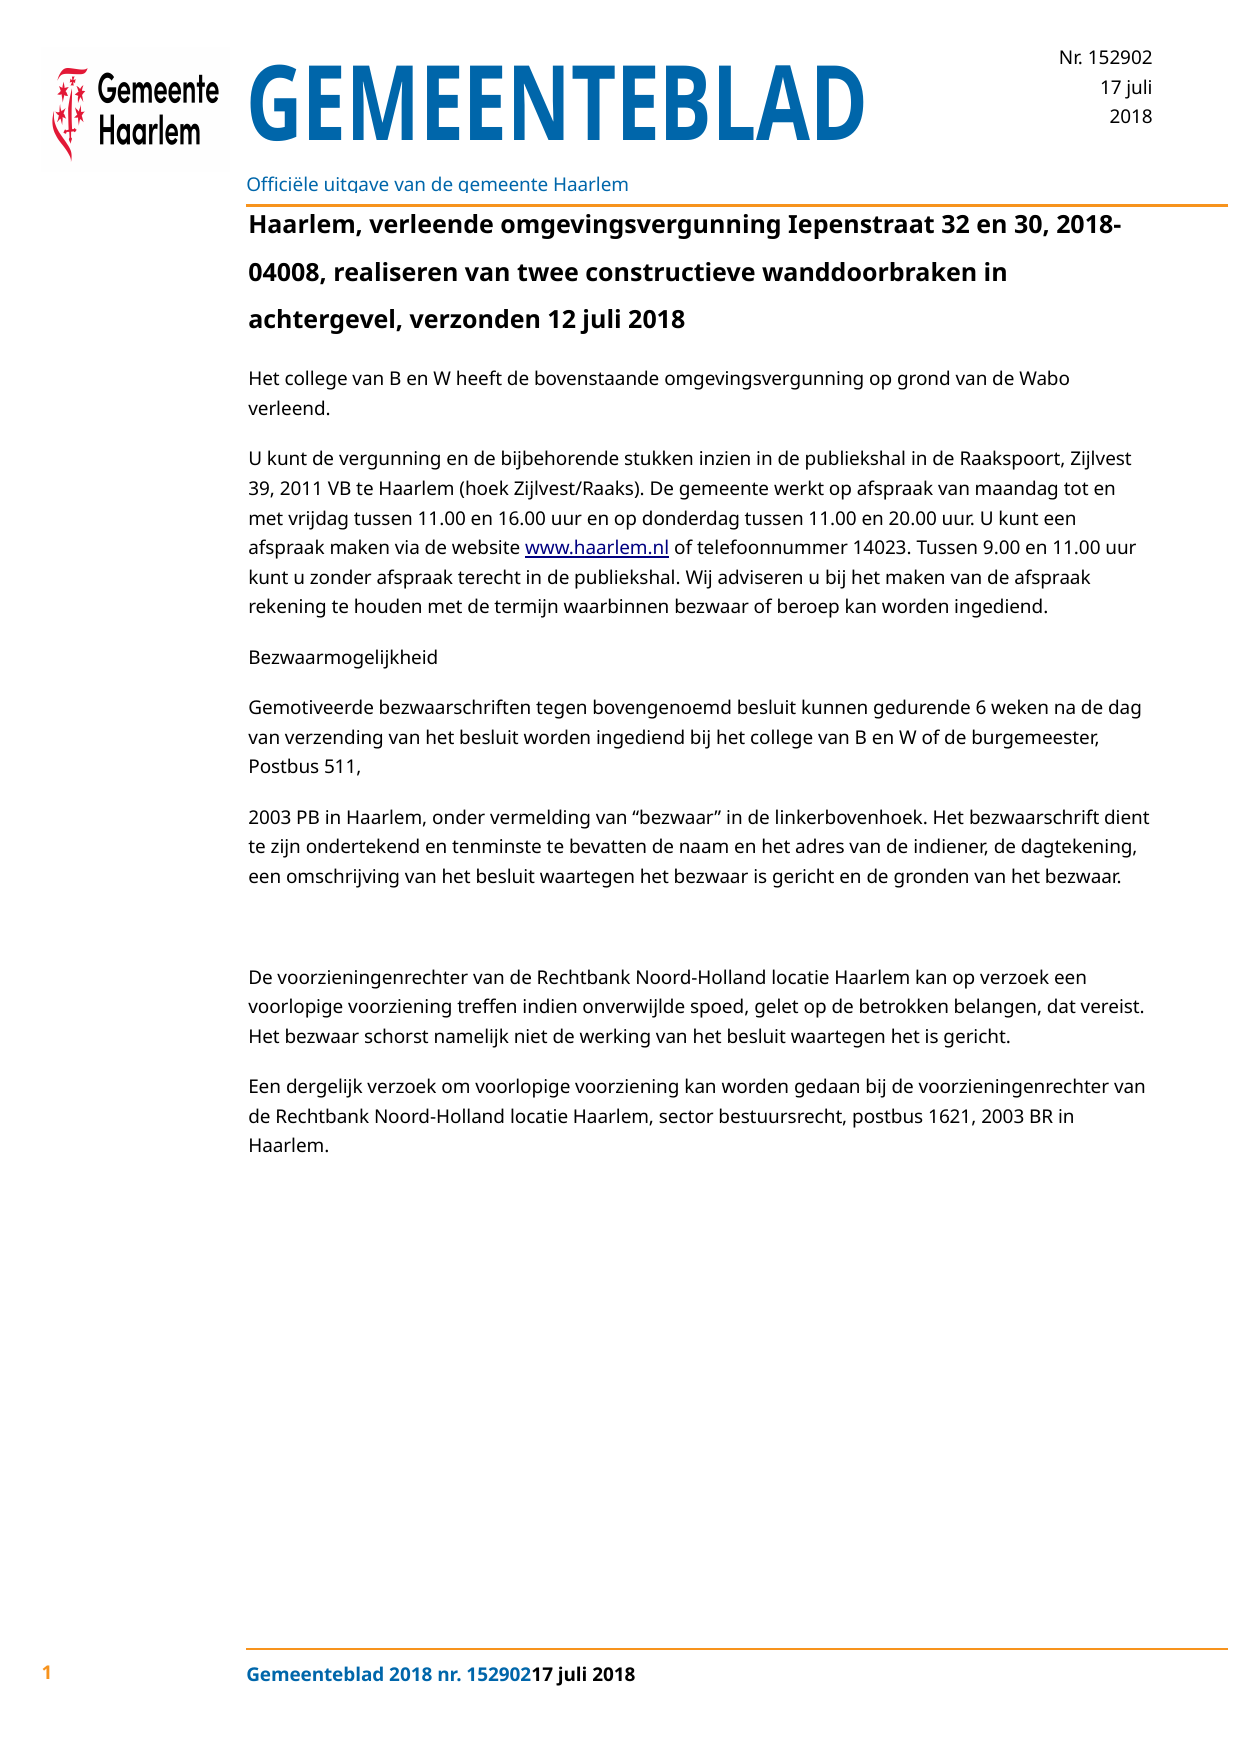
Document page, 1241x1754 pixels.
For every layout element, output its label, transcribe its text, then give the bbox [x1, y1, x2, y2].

text Bezwaarmogelijkheid [248, 644, 1152, 669]
picture [41, 47, 231, 172]
text De voorzieningenrechter van de Rechtbank Noord-Holland locatie Haarlem kan op verzoek een voorlopige voorziening treffen indien onverwijlde spoed, gelet op de betrokken belangen, dat vereist. Het bezwaar schorst namelijk niet de werking van het besluit waartegen het is gericht. [248, 964, 1152, 1049]
text Een dergelijk verzoek om voorlopige voorziening kan worden gedaan bij de voorzieningenrechter van de Rechtbank Noord-Holland locatie Haarlem, sector bestuursrecht, postbus 1621, 2003 BR in Haarlem. [248, 1073, 1152, 1158]
text Gemotiveerde bezwaarschriften tegen bovengenoemd besluit kunnen gedurende 6 weken na de dag van verzending van het besluit worden ingediend bij het college van B en W of de burgemeester, Postbus 511, [248, 694, 1152, 779]
text Het college van B en W heeft de bovenstaande omgevingsvergunning op grond van de Wabo verleend. [248, 366, 1152, 421]
text Haarlem, verleende omgevingsvergunning Iepenstraat 32 en 30, 2018-04008, realiseren van twee constructieve wanddoorbraken in achtergevel, verzonden 12 juli 2018 [248, 207, 1152, 336]
text U kunt de vergunning en de bijbehorende stukken inzien in de publiekshal in de Raakspoort, Zijlvest 39, 2011 VB te Haarlem (hoek Zijlvest/Raaks). De gemeente werkt op afspraak van maandag tot en met vrijdag tussen 11.00 en 16.00 uur en op donderdag tussen 11.00 en 20.00 uur. U kunt een afspraak maken via de website www.haarlem.nl of telefoonnummer 14023. Tussen 9.00 en 11.00 uur kunt u zonder afspraak terecht in de publiekshal. Wij adviseren u bij het maken van de afspraak rekening te houden met de termijn waarbinnen bezwaar of beroep kan worden ingediend. [248, 446, 1152, 619]
text 2003 PB in Haarlem, onder vermelding van “bezwaar” in de linkerbovenhoek. Het bezwaarschrift dient te zijn ondertekend en tenminste te bevatten de naam en het adres van de indiener, de dagtekening, een omschrijving van het besluit waartegen het bezwaar is gericht en de gronden van het bezwaar. [248, 804, 1152, 889]
